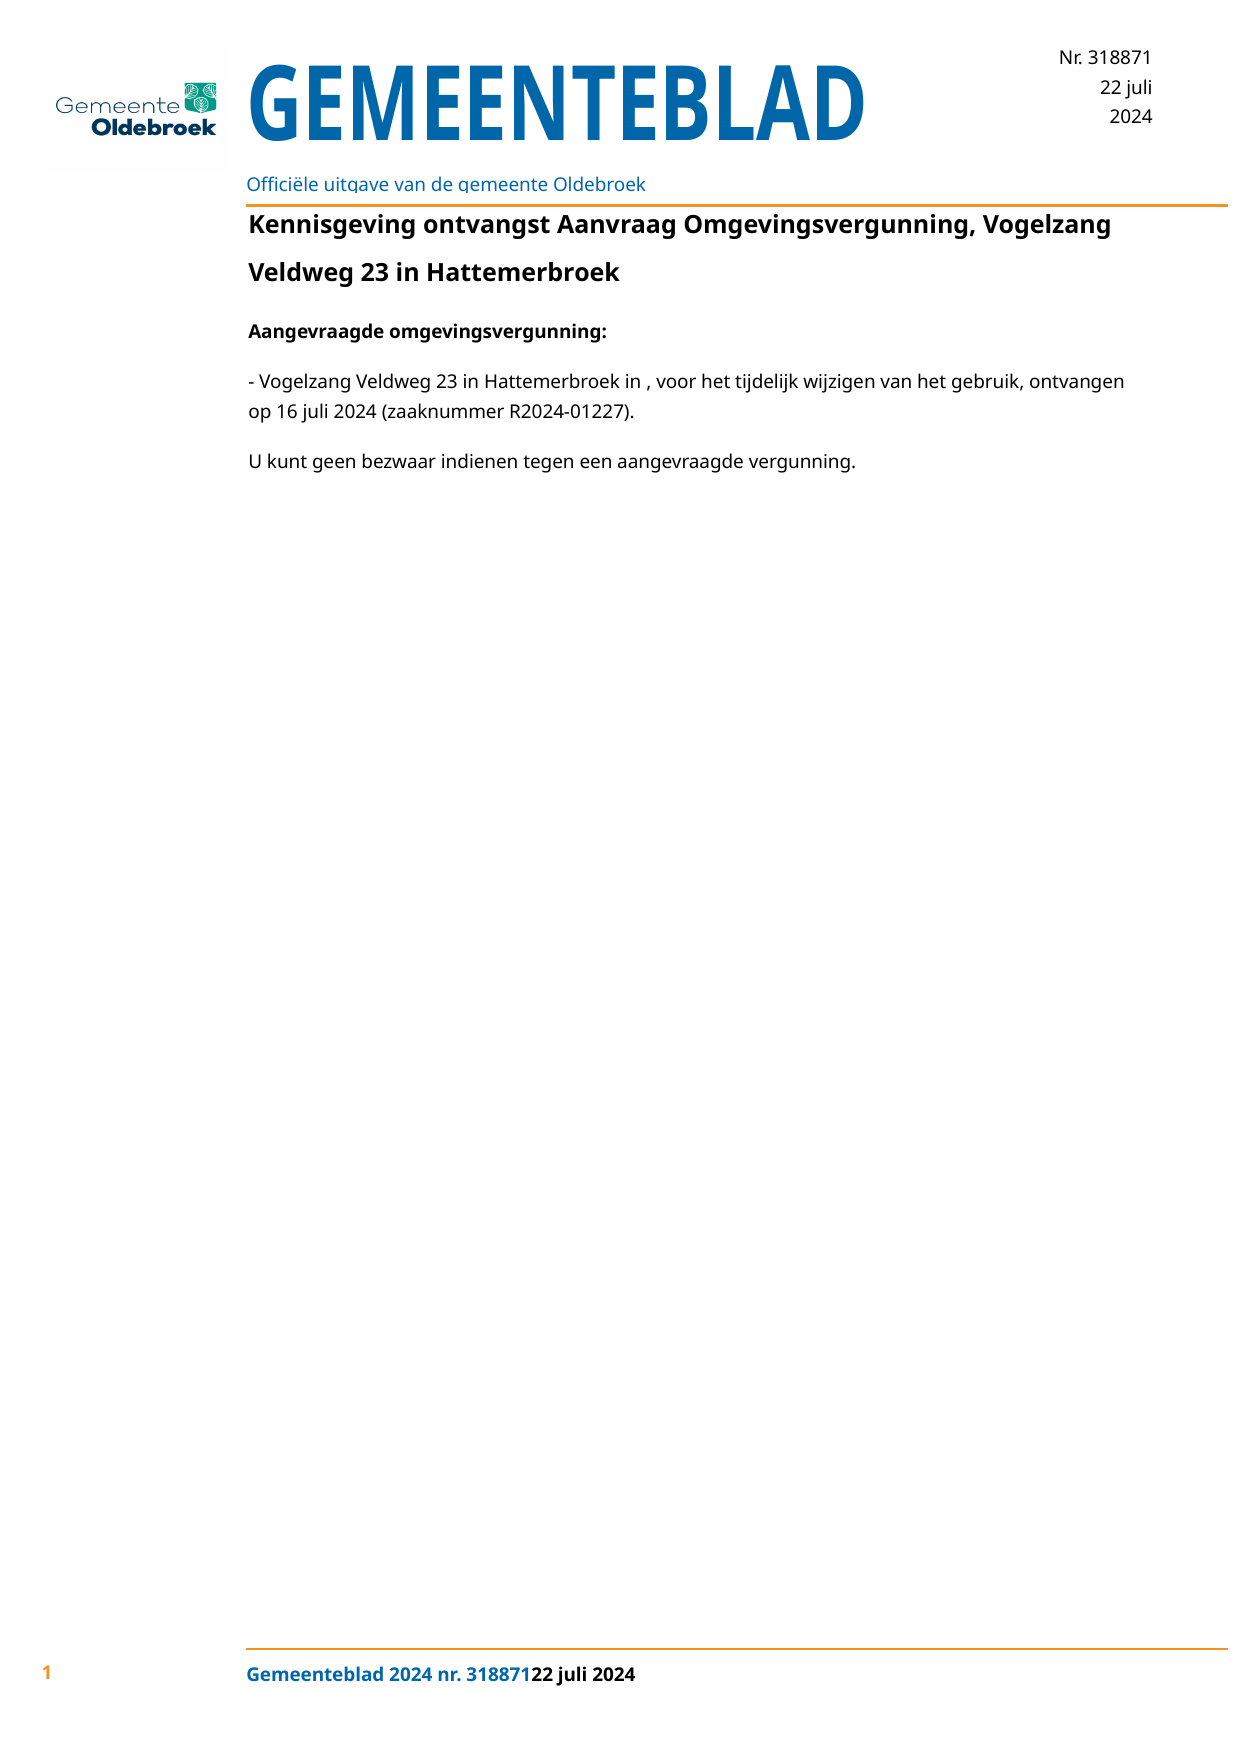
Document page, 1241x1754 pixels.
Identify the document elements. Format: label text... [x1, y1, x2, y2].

text U kunt geen bezwaar indienen tegen een aangevraagde vergunning. [248, 448, 1152, 474]
text Kennisgeving ontvangst Aanvraag Omgevingsvergunning, Vogelzang Veldweg 23 in Hattemerbroek [248, 207, 1152, 288]
text - Vogelzang Veldweg 23 in Hattemerbroek in , voor het tijdelijk wijzigen van het gebruik, ontvangen op 16 juli 2024 (zaaknummer R2024-01227). [248, 368, 1152, 424]
text Aangevraagde omgevingsvergunning: [248, 318, 1152, 344]
picture [41, 47, 231, 172]
